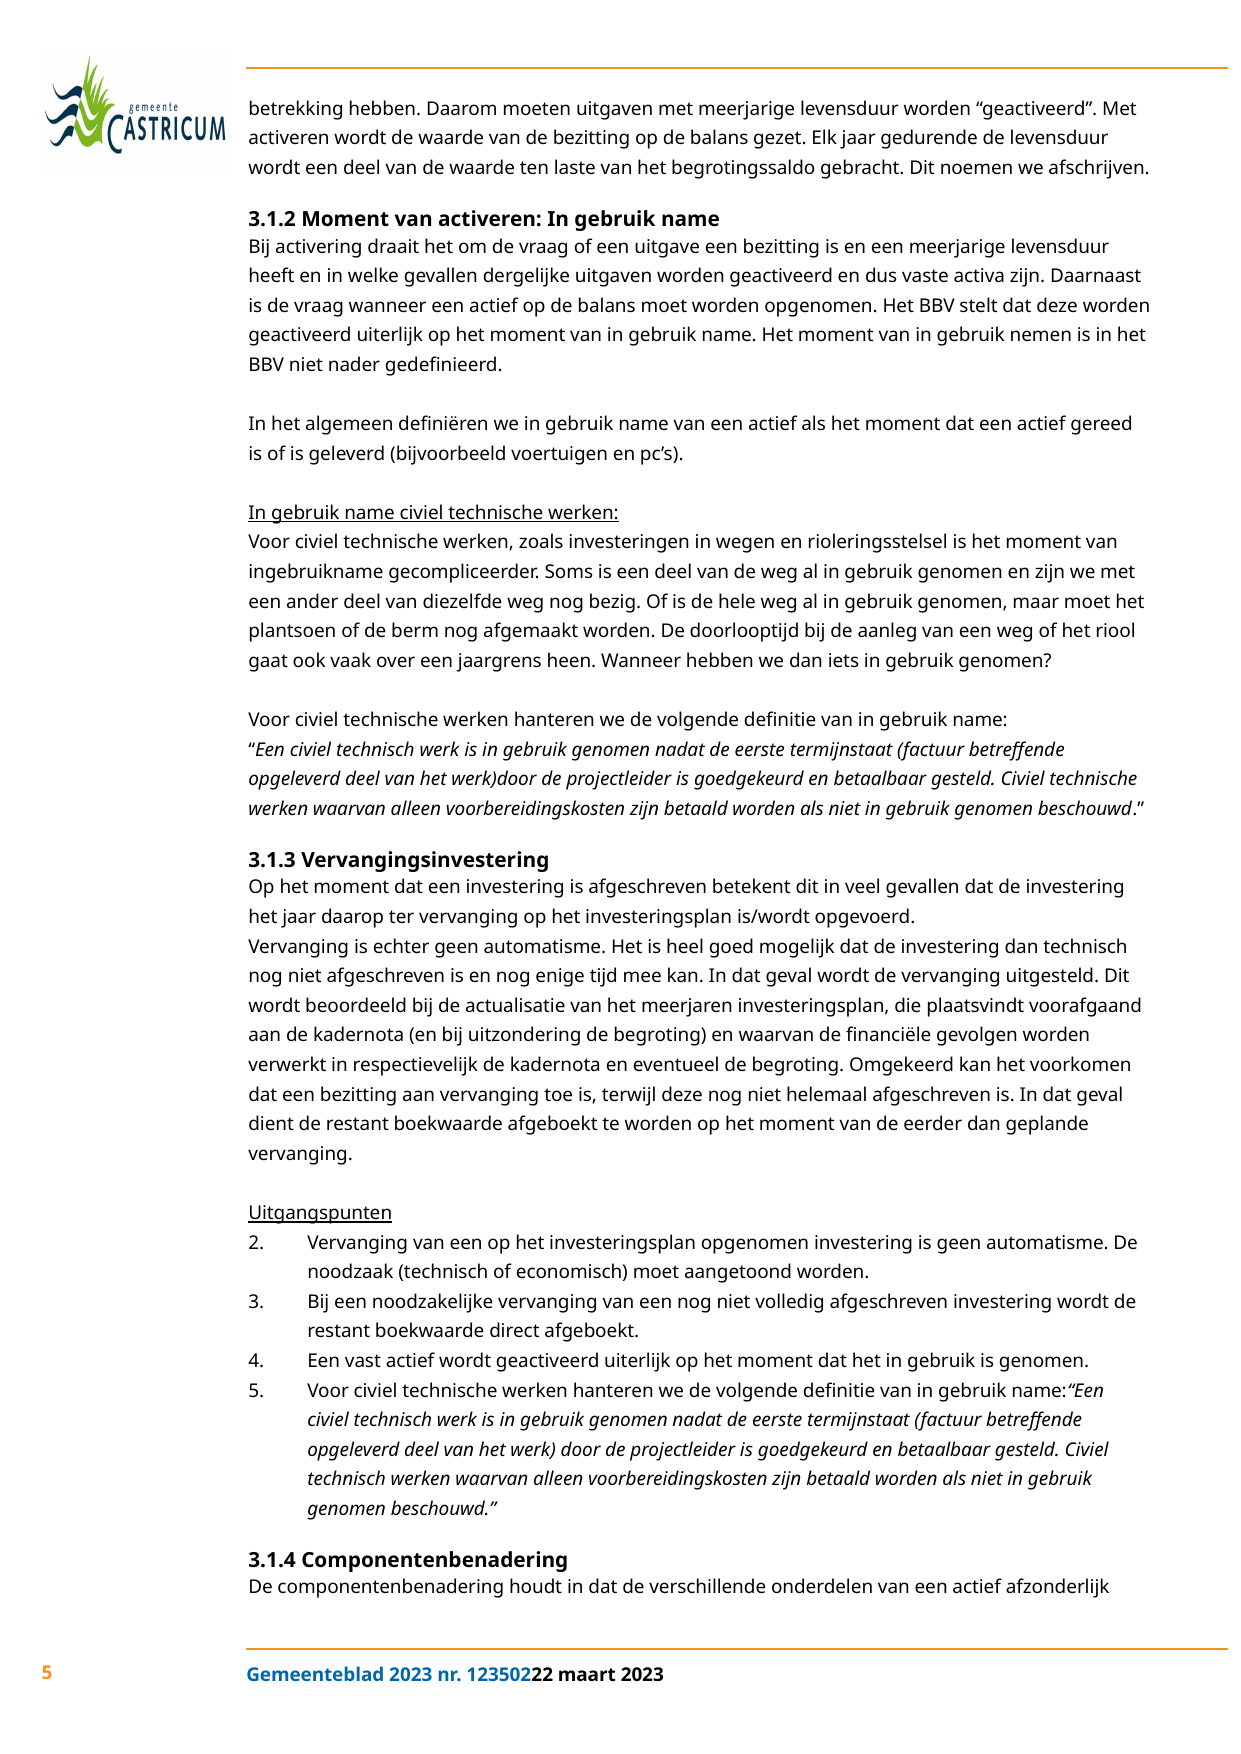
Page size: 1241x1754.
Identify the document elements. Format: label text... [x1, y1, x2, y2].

picture [41, 47, 231, 172]
text 3.1.2 Moment van activeren: In gebruik name [248, 204, 1152, 233]
text 3.1.4 Componentenbenadering [248, 1545, 1152, 1573]
text Voor civiel technische werken, zoals investeringen in wegen en rioleringsstelsel is het moment van ingebruikname gecompliceerder. Soms is een deel van de weg al in gebruik genomen en zijn we met een ander deel van diezelfde weg nog bezig. Of is de hele weg al in gebruik genomen, maar moet het plantsoen of de berm nog afgemaakt worden. De doorlooptijd bij de aanleg van een weg of het riool gaat ook vaak over een jaargrens heen. Wanneer hebben we dan iets in gebruik genomen? [248, 529, 1152, 673]
table_header Uitgangspunten Vervanging van een op het investeringsplan opgenomen investering is geen automatisme. De noodzaak (technisch of economisch) moet aangetoond worden. Bij een noodzakelijke vervanging van een nog niet volledig afgeschreven investering wordt de restant boekwaarde direct afgeboekt. Een vast actief wordt geactiveerd uiterlijk op het moment dat het in gebruik is genomen. Voor civiel technische werken hanteren we de volgende definitie van in gebruik name:“Een civiel technisch werk is in gebruik genomen nadat de eerste termijnstaat (factuur betreffende opgeleverd deel van het werk) door de projectleider is goedgekeurd en betaalbaar gesteld. Civiel technisch werken waarvan alleen voorbereidingskosten zijn betaald worden als niet in gebruik genomen beschouwd.” [248, 1199, 1152, 1521]
text 3.1.3 Vervangingsinvestering [248, 845, 1152, 874]
text betrekking hebben. Daarom moeten uitgaven met meerjarige levensduur worden “geactiveerd”. Met activeren wordt de waarde van de bezitting op de balans gezet. Elk jaar gedurende de levensduur wordt een deel van de waarde ten laste van het begrotingssaldo gebracht. Dit noemen we afschrijven. [248, 95, 1152, 180]
text In gebruik name civiel technische werken: [248, 499, 1152, 525]
text De componentenbenadering houdt in dat de verschillende onderdelen van een actief afzonderlijk [248, 1573, 1152, 1599]
text “Een civiel technisch werk is in gebruik genomen nadat de eerste termijnstaat (factuur betreffende opgeleverd deel van het werk)door de projectleider is goedgekeurd en betaalbaar gesteld. Civiel technische werken waarvan alleen voorbereidingskosten zijn betaald worden als niet in gebruik genomen beschouwd.” [248, 736, 1152, 821]
text Voor civiel technische werken hanteren we de volgende definitie van in gebruik name: [248, 706, 1152, 732]
text Op het moment dat een investering is afgeschreven betekent dit in veel gevallen dat de investering het jaar daarop ter vervanging op het investeringsplan is/wordt opgevoerd. [248, 874, 1152, 929]
text Bij activering draait het om de vraag of een uitgave een bezitting is en een meerjarige levensduur heeft en in welke gevallen dergelijke uitgaven worden geactiveerd en dus vaste activa zijn. Daarnaast is de vraag wanneer een actief op de balans moet worden opgenomen. Het BBV stelt dat deze worden geactiveerd uiterlijk op het moment van in gebruik name. Het moment van in gebruik nemen is in het BBV niet nader gedefinieerd. [248, 233, 1152, 377]
text Vervanging is echter geen automatisme. Het is heel goed mogelijk dat de investering dan technisch nog niet afgeschreven is en nog enige tijd mee kan. In dat geval wordt de vervanging uitgesteld. Dit wordt beoordeeld bij de actualisatie van het meerjaren investeringsplan, die plaatsvindt voorafgaand aan de kadernota (en bij uitzondering de begroting) en waarvan de financiële gevolgen worden verwerkt in respectievelijk de kadernota en eventueel de begroting. Omgekeerd kan het voorkomen dat een bezitting aan vervanging toe is, terwijl deze nog niet helemaal afgeschreven is. In dat geval dient de restant boekwaarde afgeboekt te worden op het moment van de eerder dan geplande vervanging. [248, 933, 1152, 1166]
text In het algemeen definiëren we in gebruik name van een actief als het moment dat een actief gereed is of is geleverd (bijvoorbeeld voertuigen en pc’s). [248, 410, 1152, 466]
